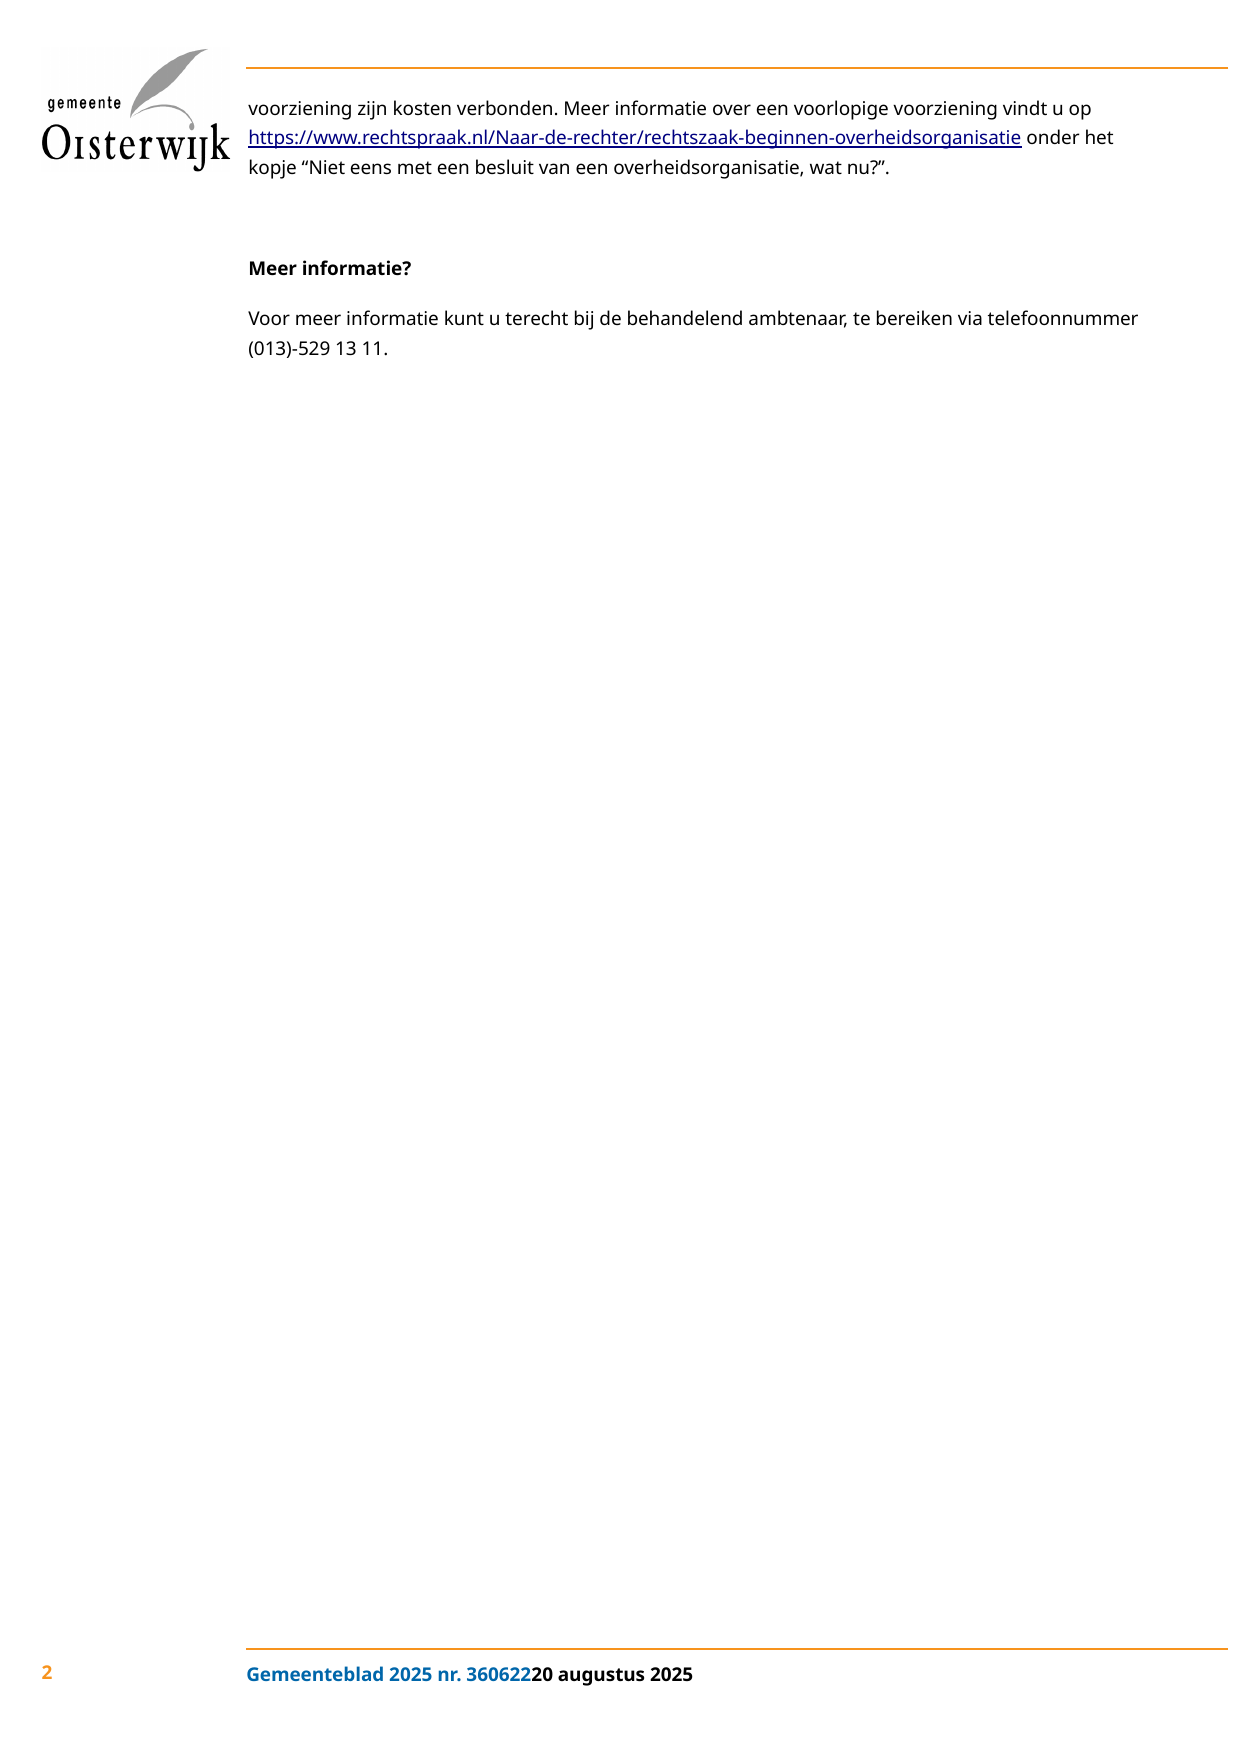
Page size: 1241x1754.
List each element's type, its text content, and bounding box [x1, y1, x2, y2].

picture [41, 47, 231, 172]
text Voor meer informatie kunt u terecht bij de behandelend ambtenaar, te bereiken via telefoonnummer (013)-529 13 11. [248, 305, 1152, 361]
text Meer informatie? [248, 255, 1152, 281]
text voorziening zijn kosten verbonden. Meer informatie over een voorlopige voorziening vindt u op https://www.rechtspraak.nl/Naar-de-rechter/rechtszaak-beginnen-overheidsorganisatie onder het kopje “Niet eens met een besluit van een overheidsorganisatie, wat nu?”. [248, 95, 1152, 180]
